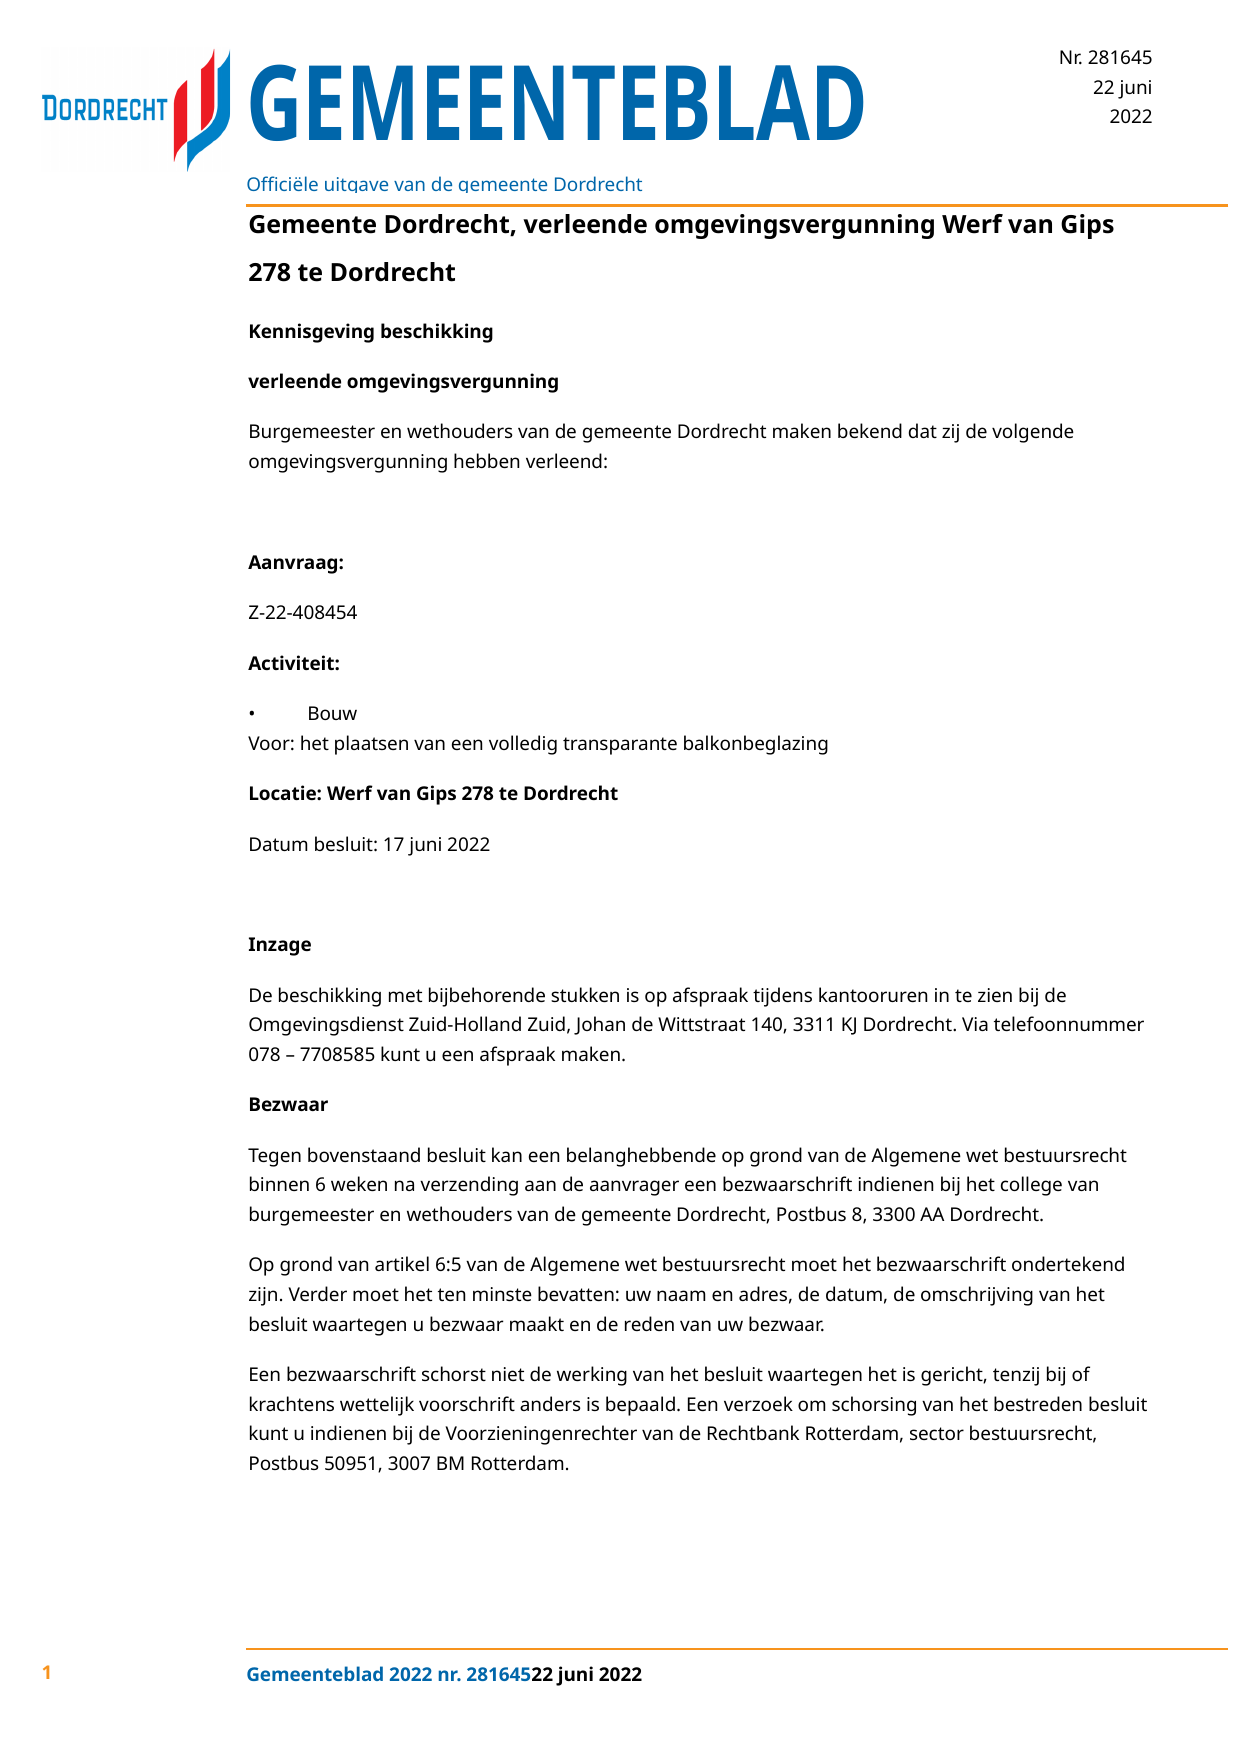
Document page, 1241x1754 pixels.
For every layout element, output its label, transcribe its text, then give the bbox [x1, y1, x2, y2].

text De beschikking met bijbehorende stukken is op afspraak tijdens kantooruren in te zien bij de Omgevingsdienst Zuid-Holland Zuid, Johan de Wittstraat 140, 3311 KJ Dordrecht. Via telefoonnummer 078 – 7708585 kunt u een afspraak maken. [248, 982, 1152, 1067]
text Op grond van artikel 6:5 van de Algemene wet bestuursrecht moet het bezwaarschrift ondertekend zijn. Verder moet het ten minste bevatten: uw naam en adres, de datum, de omschrijving van het besluit waartegen u bezwaar maakt en de reden van uw bezwaar. [248, 1252, 1152, 1337]
list Bouw [248, 700, 1152, 726]
text Datum besluit: 17 juni 2022 [248, 831, 1152, 857]
text Aanvraag: [248, 549, 1152, 575]
text Voor: het plaatsen van een volledig transparante balkonbeglazing [248, 730, 1152, 756]
text Een bezwaarschrift schorst niet de werking van het besluit waartegen het is gericht, tenzij bij of krachtens wettelijk voorschrift anders is bepaald. Een verzoek om schorsing van het bestreden besluit kunt u indienen bij de Voorzieningenrechter van de Rechtbank Rotterdam, sector bestuursrecht, Postbus 50951, 3007 BM Rotterdam. [248, 1361, 1152, 1476]
text verleende omgevingsvergunning [248, 368, 1152, 394]
text Inzage [248, 932, 1152, 957]
text Z-22-408454 [248, 599, 1152, 625]
text Locatie: Werf van Gips 278 te Dordrecht [248, 780, 1152, 806]
text Burgemeester en wethouders van de gemeente Dordrecht maken bekend dat zij de volgende omgevingsvergunning hebben verleend: [248, 419, 1152, 474]
picture [41, 47, 231, 172]
text Gemeente Dordrecht, verleende omgevingsvergunning Werf van Gips 278 te Dordrecht [248, 207, 1152, 288]
text Bezwaar [248, 1092, 1152, 1117]
text Tegen bovenstaand besluit kan een belanghebbende op grond van de Algemene wet bestuursrecht binnen 6 weken na verzending aan de aanvrager een bezwaarschrift indienen bij het college van burgemeester en wethouders van de gemeente Dordrecht, Postbus 8, 3300 AA Dordrecht. [248, 1142, 1152, 1227]
text Activiteit: [248, 650, 1152, 676]
text Kennisgeving beschikking [248, 318, 1152, 344]
